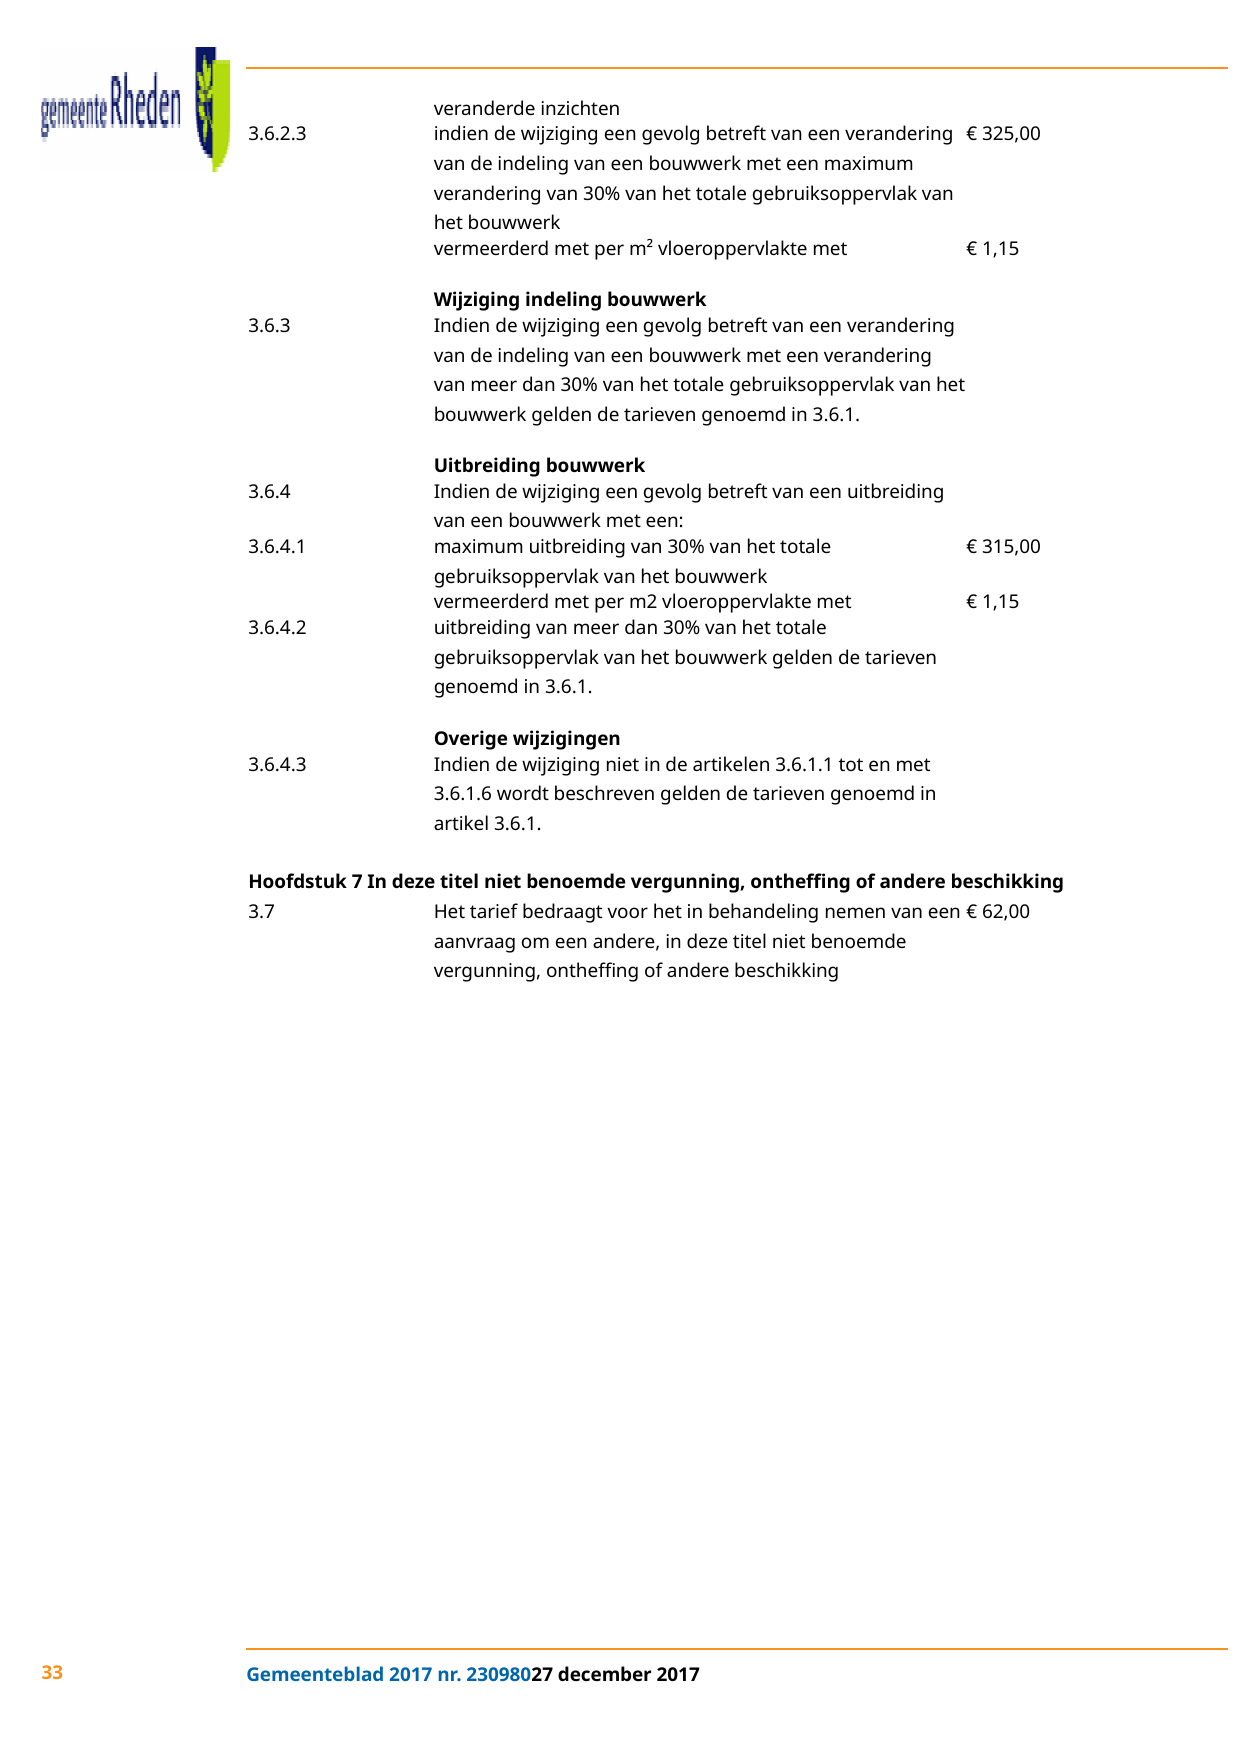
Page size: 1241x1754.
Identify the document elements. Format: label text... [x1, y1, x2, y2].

table_cell Overige wijzigingen [434, 725, 966, 751]
text Hoofdstuk 7 In deze titel niet benoemde vergunning, ontheffing of andere beschikking [248, 868, 1152, 894]
table_cell Indien de wijziging een gevolg betreft van een verandering van de indeling van een bouwwerk met een verandering van meer dan 30% van het totale gebruiksoppervlak van het bouwwerk gelden de tarieven genoemd in 3.6.1. [434, 312, 966, 427]
table_cell [966, 699, 1152, 725]
table_cell [248, 699, 433, 725]
table_cell [966, 286, 1152, 312]
table_cell [966, 95, 1152, 121]
table_cell [966, 615, 1152, 699]
table_cell [248, 427, 433, 452]
table_cell 3.6.4 [248, 478, 433, 533]
table_cell € 1,15 [966, 589, 1152, 614]
table_cell Indien de wijziging een gevolg betreft van een uitbreiding van een bouwwerk met een: [434, 478, 966, 533]
table_cell [434, 699, 966, 725]
table_cell [248, 589, 433, 614]
table_cell Indien de wijziging niet in de artikelen 3.6.1.1 tot en met 3.6.1.6 wordt beschreven gelden de tarieven genoemd in artikel 3.6.1. [434, 751, 966, 836]
table_header Het tarief bedraagt voor het in behandeling nemen van een aanvraag om een andere, in deze titel niet benoemde vergunning, ontheffing of andere beschikking [434, 898, 966, 983]
table_cell 3.6.2.3 [248, 121, 433, 235]
table_cell Wijziging indeling bouwwerk [434, 286, 966, 312]
table_cell € 315,00 [966, 534, 1152, 589]
table_cell [966, 725, 1152, 751]
table_header 3.7 [248, 898, 433, 983]
table_cell [966, 453, 1152, 478]
table_cell vermeerderd met per m² vloeroppervlakte met [434, 235, 966, 261]
table_cell € 1,15 [966, 235, 1152, 261]
picture [41, 47, 231, 172]
table_cell veranderde inzichten [434, 95, 966, 121]
table_cell [248, 95, 433, 121]
table_cell 3.6.4.3 [248, 751, 433, 836]
table_cell 3.6.4.1 [248, 534, 433, 589]
table_cell [248, 286, 433, 312]
table_header € 62,00 [966, 898, 1152, 983]
table_cell 3.6.3 [248, 312, 433, 427]
table_cell [966, 478, 1152, 533]
table_cell [248, 453, 433, 478]
table_cell vermeerderd met per m2 vloeroppervlakte met [434, 589, 966, 614]
table_cell [966, 312, 1152, 427]
table_cell 3.6.4.2 [248, 615, 433, 699]
table_cell [248, 725, 433, 751]
table_cell uitbreiding van meer dan 30% van het totale gebruiksoppervlak van het bouwwerk gelden de tarieven genoemd in 3.6.1. [434, 615, 966, 699]
table_cell [966, 261, 1152, 286]
table_cell indien de wijziging een gevolg betreft van een verandering van de indeling van een bouwwerk met een maximum verandering van 30% van het totale gebruiksoppervlak van het bouwwerk [434, 121, 966, 235]
table_cell [248, 235, 433, 261]
table_cell [434, 427, 966, 452]
table_cell [966, 751, 1152, 836]
table_cell maximum uitbreiding van 30% van het totale gebruiksoppervlak van het bouwwerk [434, 534, 966, 589]
table_cell € 325,00 [966, 121, 1152, 235]
table_cell [434, 261, 966, 286]
table_cell Uitbreiding bouwwerk [434, 453, 966, 478]
table_cell [966, 427, 1152, 452]
table_cell [248, 261, 433, 286]
